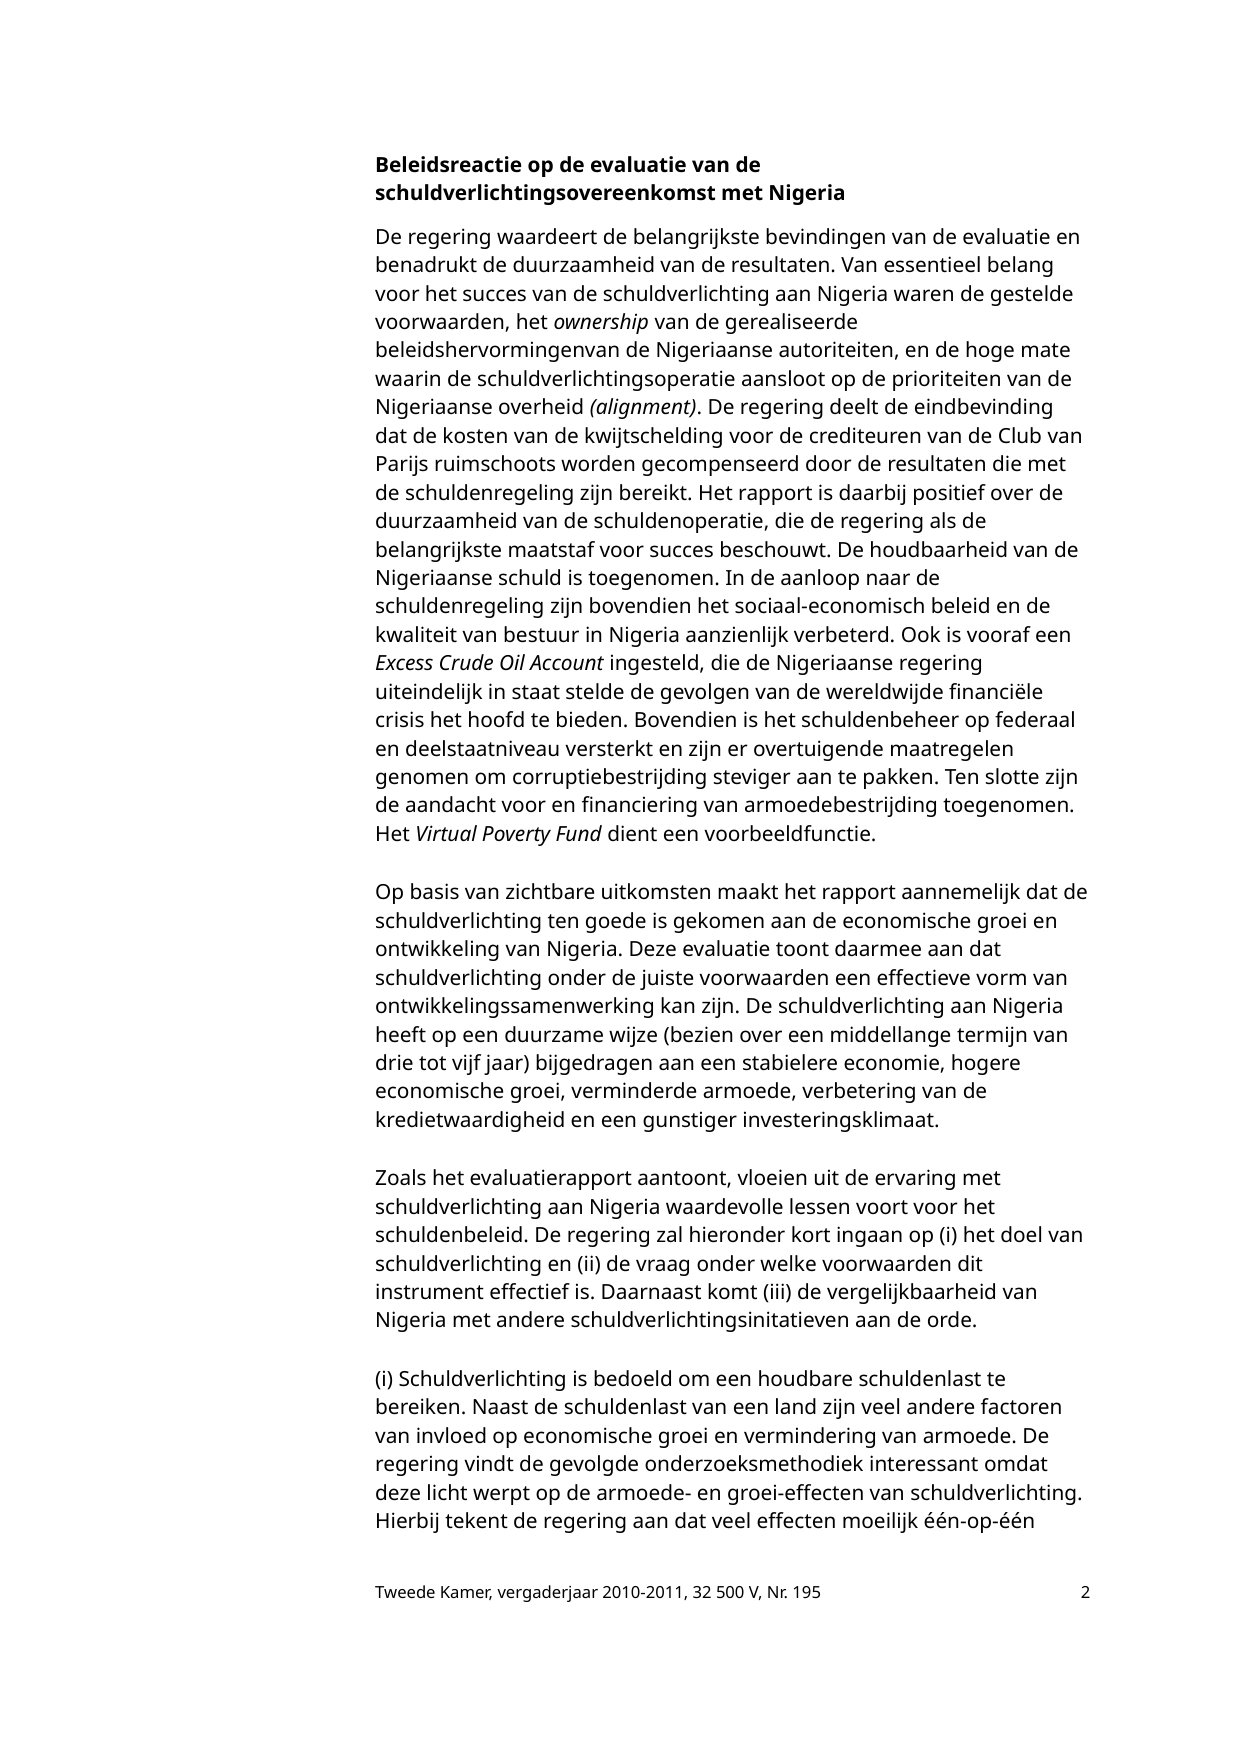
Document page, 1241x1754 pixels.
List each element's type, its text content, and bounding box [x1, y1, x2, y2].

text Beleidsreactie op de evaluatie van de schuldverlichtingsovereenkomst met Nigeria [375, 150, 1090, 207]
text De regering waardeert de belangrijkste bevindingen van de evaluatie en benadrukt de duurzaamheid van de resultaten. Van essentieel belang voor het succes van de schuldverlichting aan Nigeria waren de gestelde voorwaarden, het ownership van de gerealiseerde beleidshervormingenvan de Nigeriaanse autoriteiten, en de hoge mate waarin de schuldverlichtingsoperatie aansloot op de prioriteiten van de Nigeriaanse overheid (alignment). De regering deelt de eindbevinding dat de kosten van de kwijtschelding voor de crediteuren van de Club van Parijs ruimschoots worden gecompenseerd door de resultaten die met de schuldenregeling zijn bereikt. Het rapport is daarbij positief over de duurzaamheid van de schuldenoperatie, die de regering als de belangrijkste maatstaf voor succes beschouwt. De houdbaarheid van de Nigeriaanse schuld is toegenomen. In de aanloop naar de schuldenregeling zijn bovendien het sociaal-economisch beleid en de kwaliteit van bestuur in Nigeria aanzienlijk verbeterd. Ook is vooraf een Excess Crude Oil Account ingesteld, die de Nigeriaanse regering uiteindelijk in staat stelde de gevolgen van de wereldwijde financiële crisis het hoofd te bieden. Bovendien is het schuldenbeheer op federaal en deelstaatniveau versterkt en zijn er overtuigende maatregelen genomen om corruptiebestrijding steviger aan te pakken. Ten slotte zijn de aandacht voor en financiering van armoedebestrijding toegenomen. Het Virtual Poverty Fund dient een voorbeeldfunctie. [375, 222, 1090, 847]
text (i) Schuldverlichting is bedoeld om een houdbare schuldenlast te bereiken. Naast de schuldenlast van een land zijn veel andere factoren van invloed op economische groei en vermindering van armoede. De regering vindt de gevolgde onderzoeksmethodiek interessant omdat deze licht werpt op de armoede- en groei-effecten van schuldverlichting. Hierbij tekent de regering aan dat veel effecten moeilijk één-op-één [375, 1364, 1090, 1535]
text Zoals het evaluatierapport aantoont, vloeien uit de ervaring met schuldverlichting aan Nigeria waardevolle lessen voort voor het schuldenbeleid. De regering zal hieronder kort ingaan op (i) het doel van schuldverlichting en (ii) de vraag onder welke voorwaarden dit instrument effectief is. Daarnaast komt (iii) de vergelijkbaarheid van Nigeria met andere schuldverlichtingsinitatieven aan de orde. [375, 1163, 1090, 1334]
text Op basis van zichtbare uitkomsten maakt het rapport aannemelijk dat de schuldverlichting ten goede is gekomen aan de economische groei en ontwikkeling van Nigeria. Deze evaluatie toont daarmee aan dat schuldverlichting onder de juiste voorwaarden een effectieve vorm van ontwikkelingssamenwerking kan zijn. De schuldverlichting aan Nigeria heeft op een duurzame wijze (bezien over een middellange termijn van drie tot vijf jaar) bijgedragen aan een stabielere economie, hogere economische groei, verminderde armoede, verbetering van de kredietwaardigheid en een gunstiger investeringsklimaat. [375, 877, 1090, 1133]
